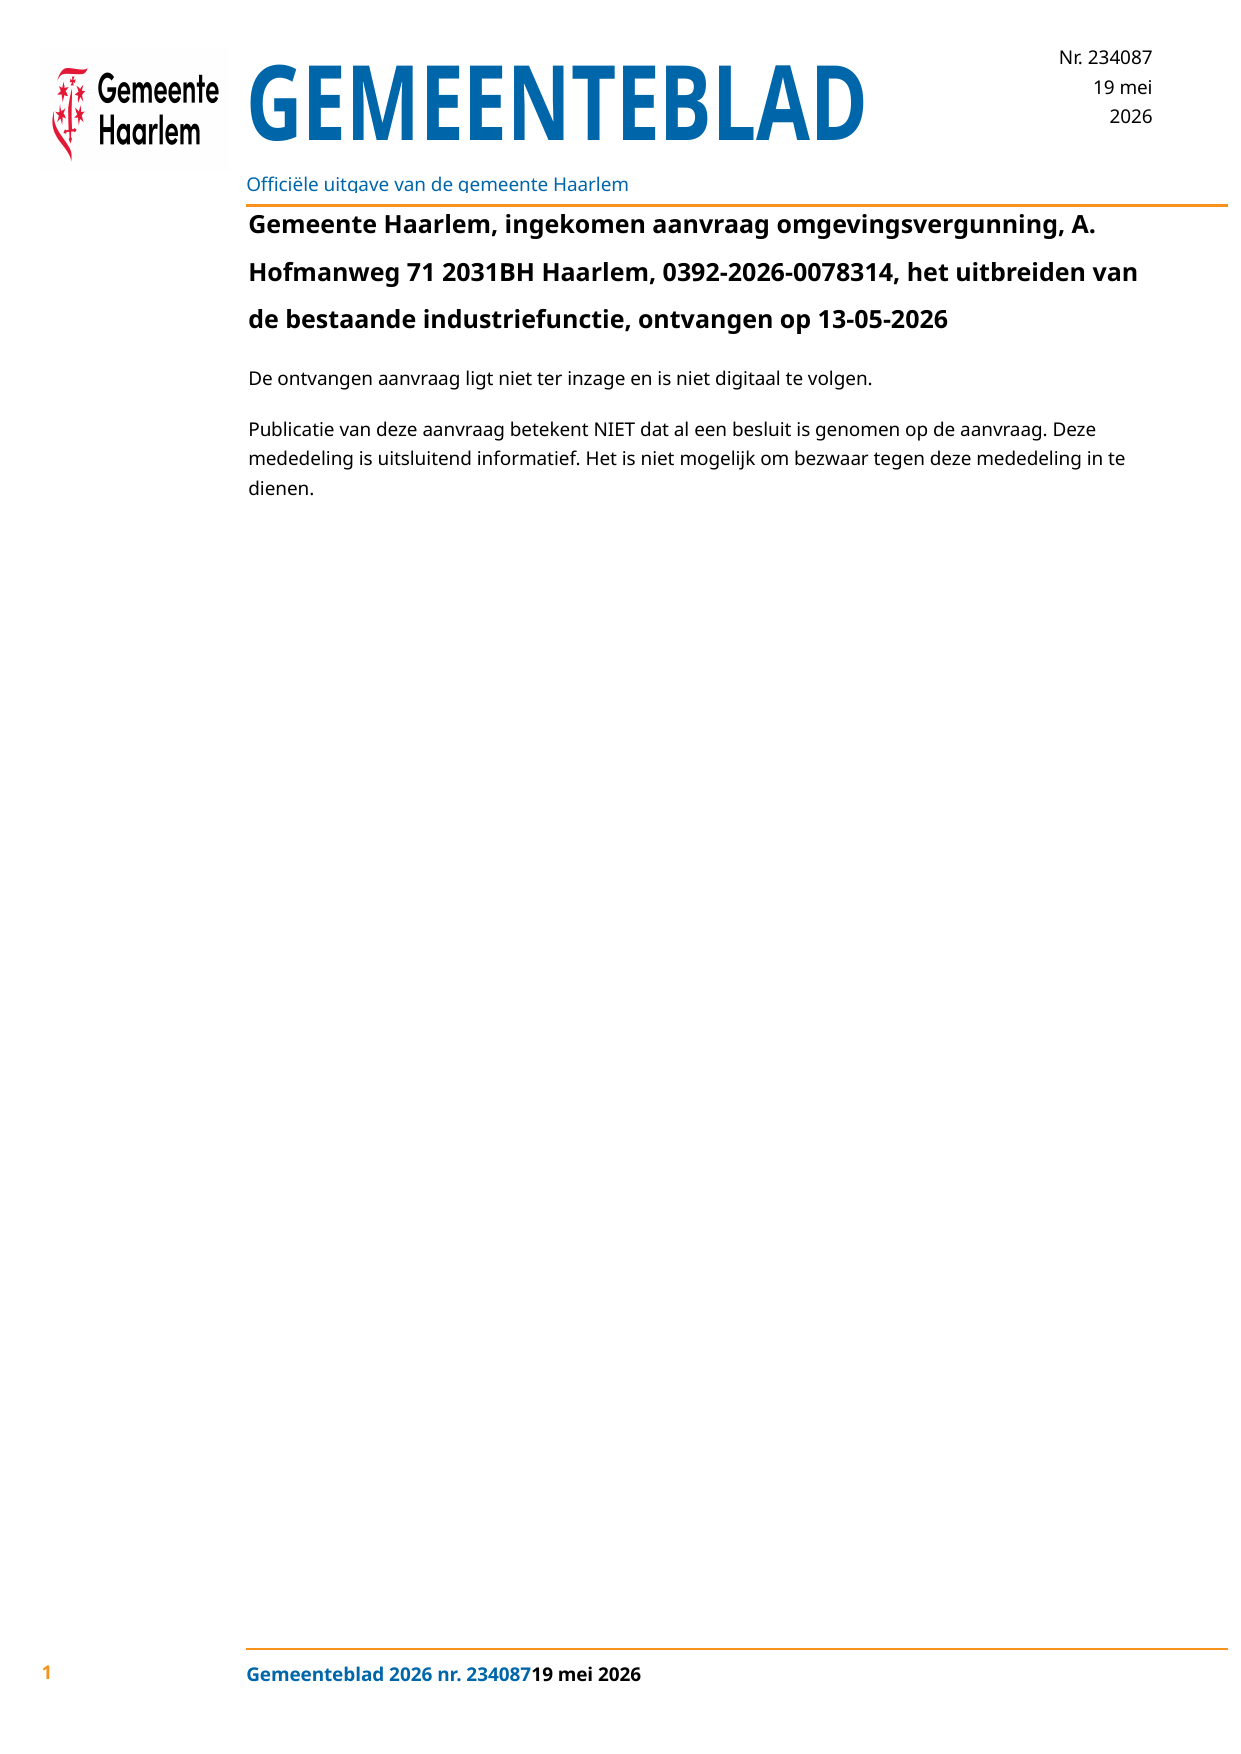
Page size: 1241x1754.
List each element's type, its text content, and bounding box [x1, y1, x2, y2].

text Gemeente Haarlem, ingekomen aanvraag omgevingsvergunning, A. Hofmanweg 71 2031BH Haarlem, 0392-2026-0078314, het uitbreiden van de bestaande industriefunctie, ontvangen op 13-05-2026 [248, 207, 1152, 336]
text De ontvangen aanvraag ligt niet ter inzage en is niet digitaal te volgen. [248, 366, 1152, 391]
picture [41, 47, 231, 172]
text Publicatie van deze aanvraag betekent NIET dat al een besluit is genomen op de aanvraag. Deze mededeling is uitsluitend informatief. Het is niet mogelijk om bezwaar tegen deze mededeling in te dienen. [248, 416, 1152, 501]
